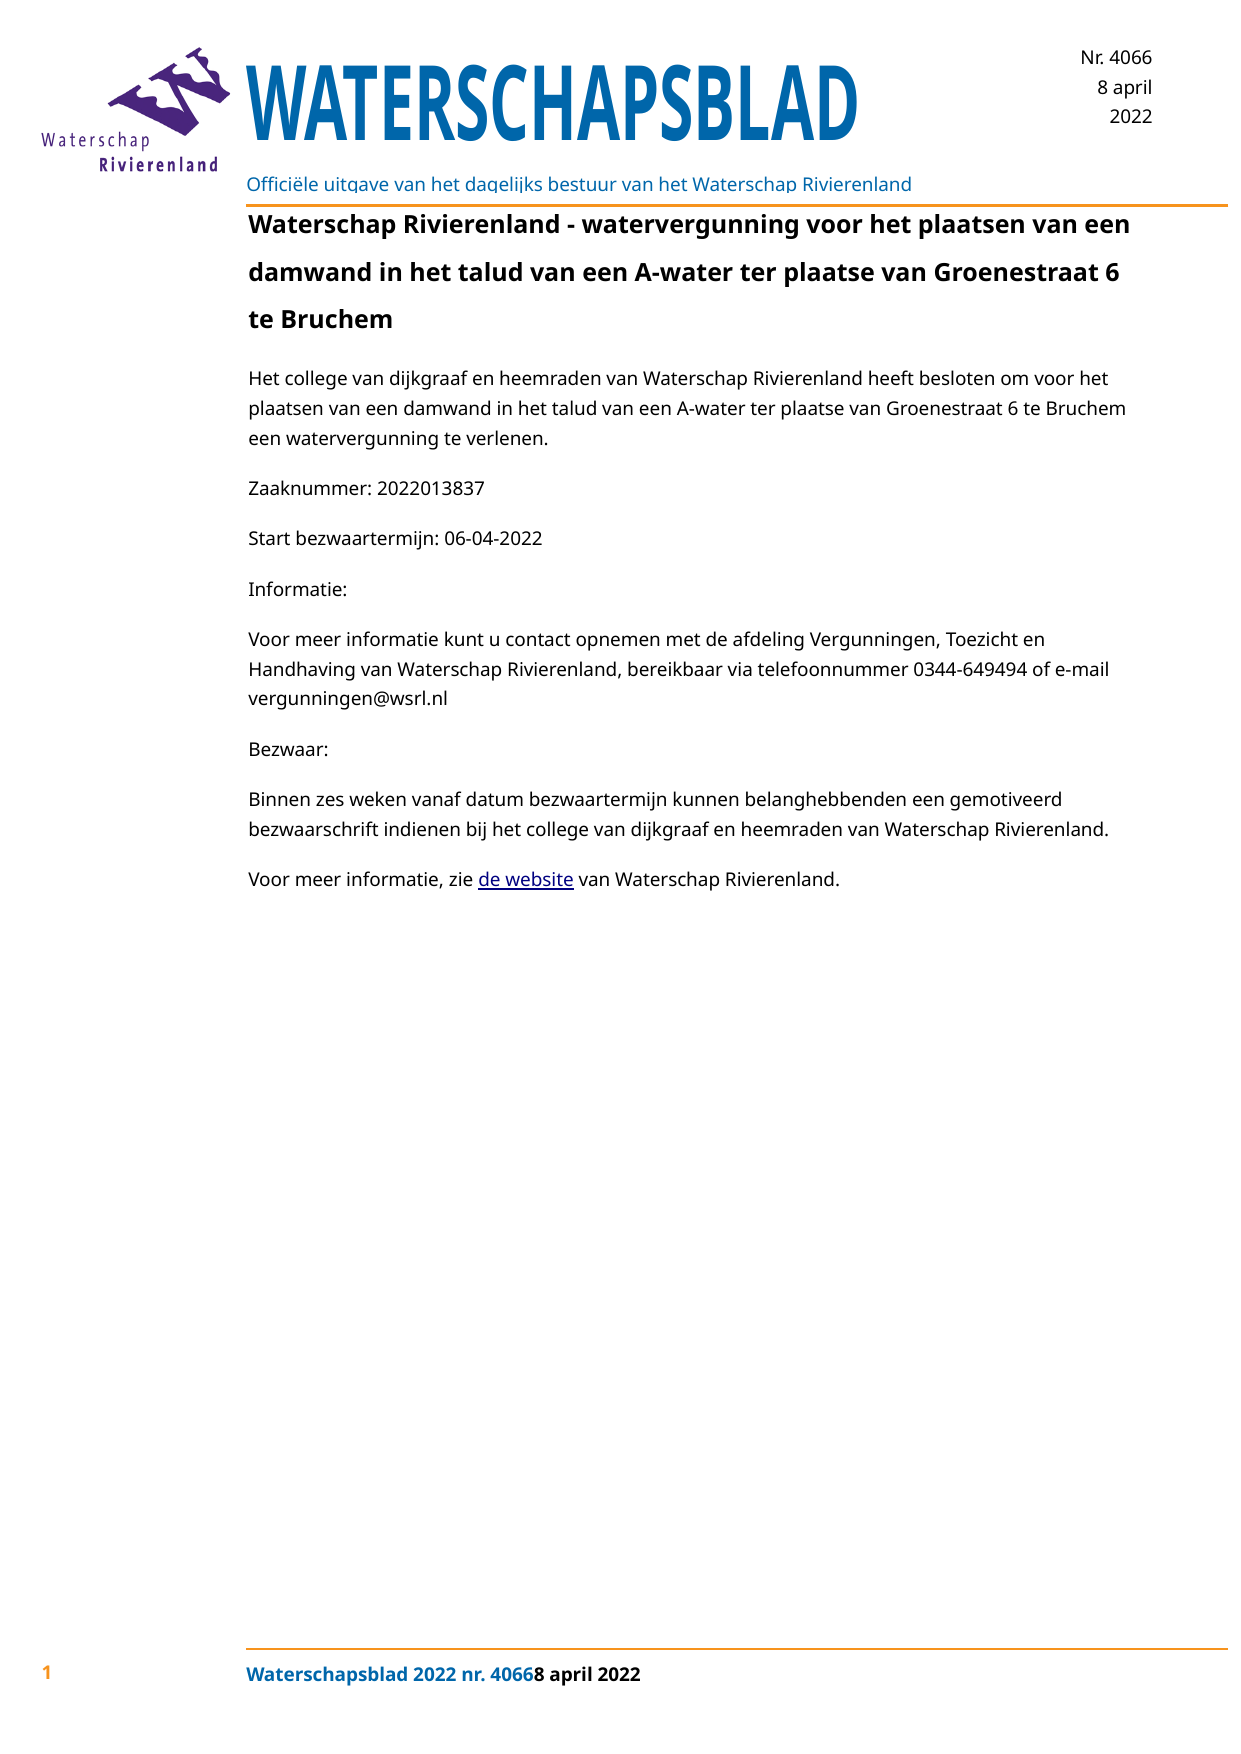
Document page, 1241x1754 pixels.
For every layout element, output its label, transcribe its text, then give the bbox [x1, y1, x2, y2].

text Voor meer informatie kunt u contact opnemen met de afdeling Vergunningen, Toezicht en Handhaving van Waterschap Rivierenland, bereikbaar via telefoonnummer 0344-649494 of e-mail vergunningen@wsrl.nl [248, 626, 1152, 711]
text Informatie: [248, 576, 1152, 602]
text Voor meer informatie, zie de website van Waterschap Rivierenland. [248, 866, 1152, 892]
text Binnen zes weken vanaf datum bezwaartermijn kunnen belanghebbenden een gemotiveerd bezwaarschrift indienen bij het college van dijkgraaf en heemraden van Waterschap Rivierenland. [248, 786, 1152, 842]
text Het college van dijkgraaf en heemraden van Waterschap Rivierenland heeft besloten om voor het plaatsen van een damwand in het talud van een A-water ter plaatse van Groenestraat 6 te Bruchem een watervergunning te verlenen. [248, 366, 1152, 450]
text Waterschap Rivierenland - watervergunning voor het plaatsen van een damwand in het talud van een A-water ter plaatse van Groenestraat 6 te Bruchem [248, 207, 1152, 336]
text Start bezwaartermijn: 06-04-2022 [248, 526, 1152, 551]
picture [41, 47, 231, 172]
text Zaaknummer: 2022013837 [248, 475, 1152, 501]
text Bezwaar: [248, 736, 1152, 762]
